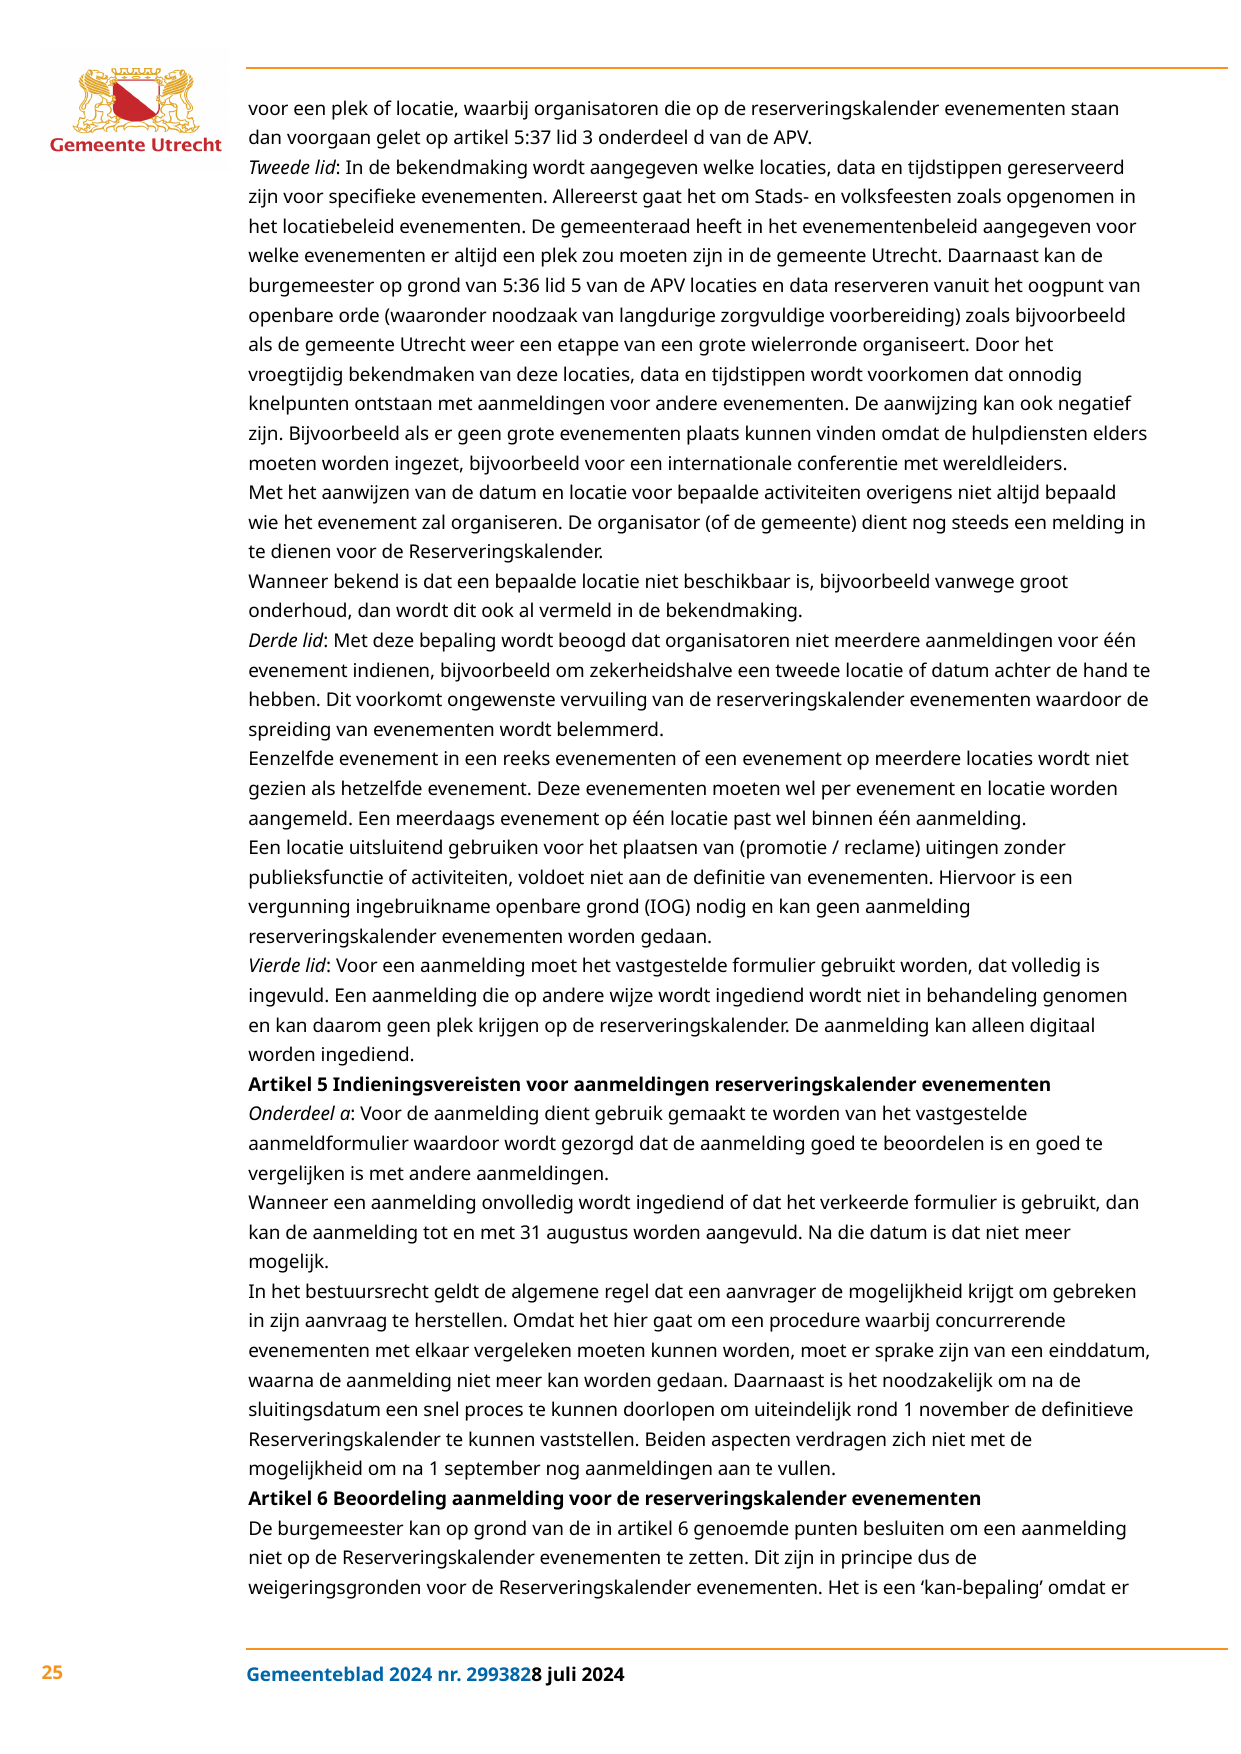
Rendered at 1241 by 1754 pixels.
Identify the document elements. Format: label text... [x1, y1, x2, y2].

text De burgemeester kan op grond van de in artikel 6 genoemde punten besluiten om een aanmelding niet op de Reserveringskalender evenementen te zetten. Dit zijn in principe dus de weigeringsgronden voor de Reserveringskalender evenementen. Het is een ‘kan-bepaling’ omdat er [248, 1515, 1152, 1600]
text Artikel 5 Indieningsvereisten voor aanmeldingen reserveringskalender evenementen [248, 1071, 1152, 1097]
text Wanneer bekend is dat een bepaalde locatie niet beschikbaar is, bijvoorbeeld vanwege groot onderhoud, dan wordt dit ook al vermeld in de bekendmaking. [248, 568, 1152, 623]
text voor een plek of locatie, waarbij organisatoren die op de reserveringskalender evenementen staan dan voorgaan gelet op artikel 5:37 lid 3 onderdeel d van de APV. [248, 95, 1152, 150]
text Eenzelfde evenement in een reeks evenementen of een evenement op meerdere locaties wordt niet gezien als hetzelfde evenement. Deze evenementen moeten wel per evenement en locatie worden aangemeld. Een meerdaags evenement op één locatie past wel binnen één aanmelding. [248, 746, 1152, 831]
picture [41, 47, 231, 172]
text Een locatie uitsluitend gebruiken voor het plaatsen van (promotie / reclame) uitingen zonder publieksfunctie of activiteiten, voldoet niet aan de definitie van evenementen. Hiervoor is een vergunning ingebruikname openbare grond (IOG) nodig en kan geen aanmelding reserveringskalender evenementen worden gedaan. [248, 834, 1152, 949]
text Derde lid: Met deze bepaling wordt beoogd dat organisatoren niet meerdere aanmeldingen voor één evenement indienen, bijvoorbeeld om zekerheidshalve een tweede locatie of datum achter de hand te hebben. Dit voorkomt ongewenste vervuiling van de reserveringskalender evenementen waardoor de spreiding van evenementen wordt belemmerd. [248, 627, 1152, 742]
text Tweede lid: In de bekendmaking wordt aangegeven welke locaties, data en tijdstippen gereserveerd zijn voor specifieke evenementen. Allereerst gaat het om Stads- en volksfeesten zoals opgenomen in het locatiebeleid evenementen. De gemeenteraad heeft in het evenementenbeleid aangegeven voor welke evenementen er altijd een plek zou moeten zijn in de gemeente Utrecht. Daarnaast kan de burgemeester op grond van 5:36 lid 5 van de APV locaties en data reserveren vanuit het oogpunt van openbare orde (waaronder noodzaak van langdurige zorgvuldige voorbereiding) zoals bijvoorbeeld als de gemeente Utrecht weer een etappe van een grote wielerronde organiseert. Door het vroegtijdig bekendmaken van deze locaties, data en tijdstippen wordt voorkomen dat onnodig knelpunten ontstaan met aanmeldingen voor andere evenementen. De aanwijzing kan ook negatief zijn. Bijvoorbeeld als er geen grote evenementen plaats kunnen vinden omdat de hulpdiensten elders moeten worden ingezet, bijvoorbeeld voor een internationale conferentie met wereldleiders. [248, 154, 1152, 476]
text Vierde lid: Voor een aanmelding moet het vastgestelde formulier gebruikt worden, dat volledig is ingevuld. Een aanmelding die op andere wijze wordt ingediend wordt niet in behandeling genomen en kan daarom geen plek krijgen op de reserveringskalender. De aanmelding kan alleen digitaal worden ingediend. [248, 953, 1152, 1067]
text Onderdeel a: Voor de aanmelding dient gebruik gemaakt te worden van het vastgestelde aanmeldformulier waardoor wordt gezorgd dat de aanmelding goed te beoordelen is en goed te vergelijken is met andere aanmeldingen. [248, 1101, 1152, 1186]
text In het bestuursrecht geldt de algemene regel dat een aanvrager de mogelijkheid krijgt om gebreken in zijn aanvraag te herstellen. Omdat het hier gaat om een procedure waarbij concurrerende evenementen met elkaar vergeleken moeten kunnen worden, moet er sprake zijn van een einddatum, waarna de aanmelding niet meer kan worden gedaan. Daarnaast is het noodzakelijk om na de sluitingsdatum een snel proces te kunnen doorlopen om uiteindelijk rond 1 november de definitieve Reserveringskalender te kunnen vaststellen. Beiden aspecten verdragen zich niet met de mogelijkheid om na 1 september nog aanmeldingen aan te vullen. [248, 1278, 1152, 1481]
text Artikel 6 Beoordeling aanmelding voor de reserveringskalender evenementen [248, 1485, 1152, 1511]
text Wanneer een aanmelding onvolledig wordt ingediend of dat het verkeerde formulier is gebruikt, dan kan de aanmelding tot en met 31 augustus worden aangevuld. Na die datum is dat niet meer mogelijk. [248, 1189, 1152, 1274]
text Met het aanwijzen van de datum en locatie voor bepaalde activiteiten overigens niet altijd bepaald wie het evenement zal organiseren. De organisator (of de gemeente) dient nog steeds een melding in te dienen voor de Reserveringskalender. [248, 479, 1152, 564]
